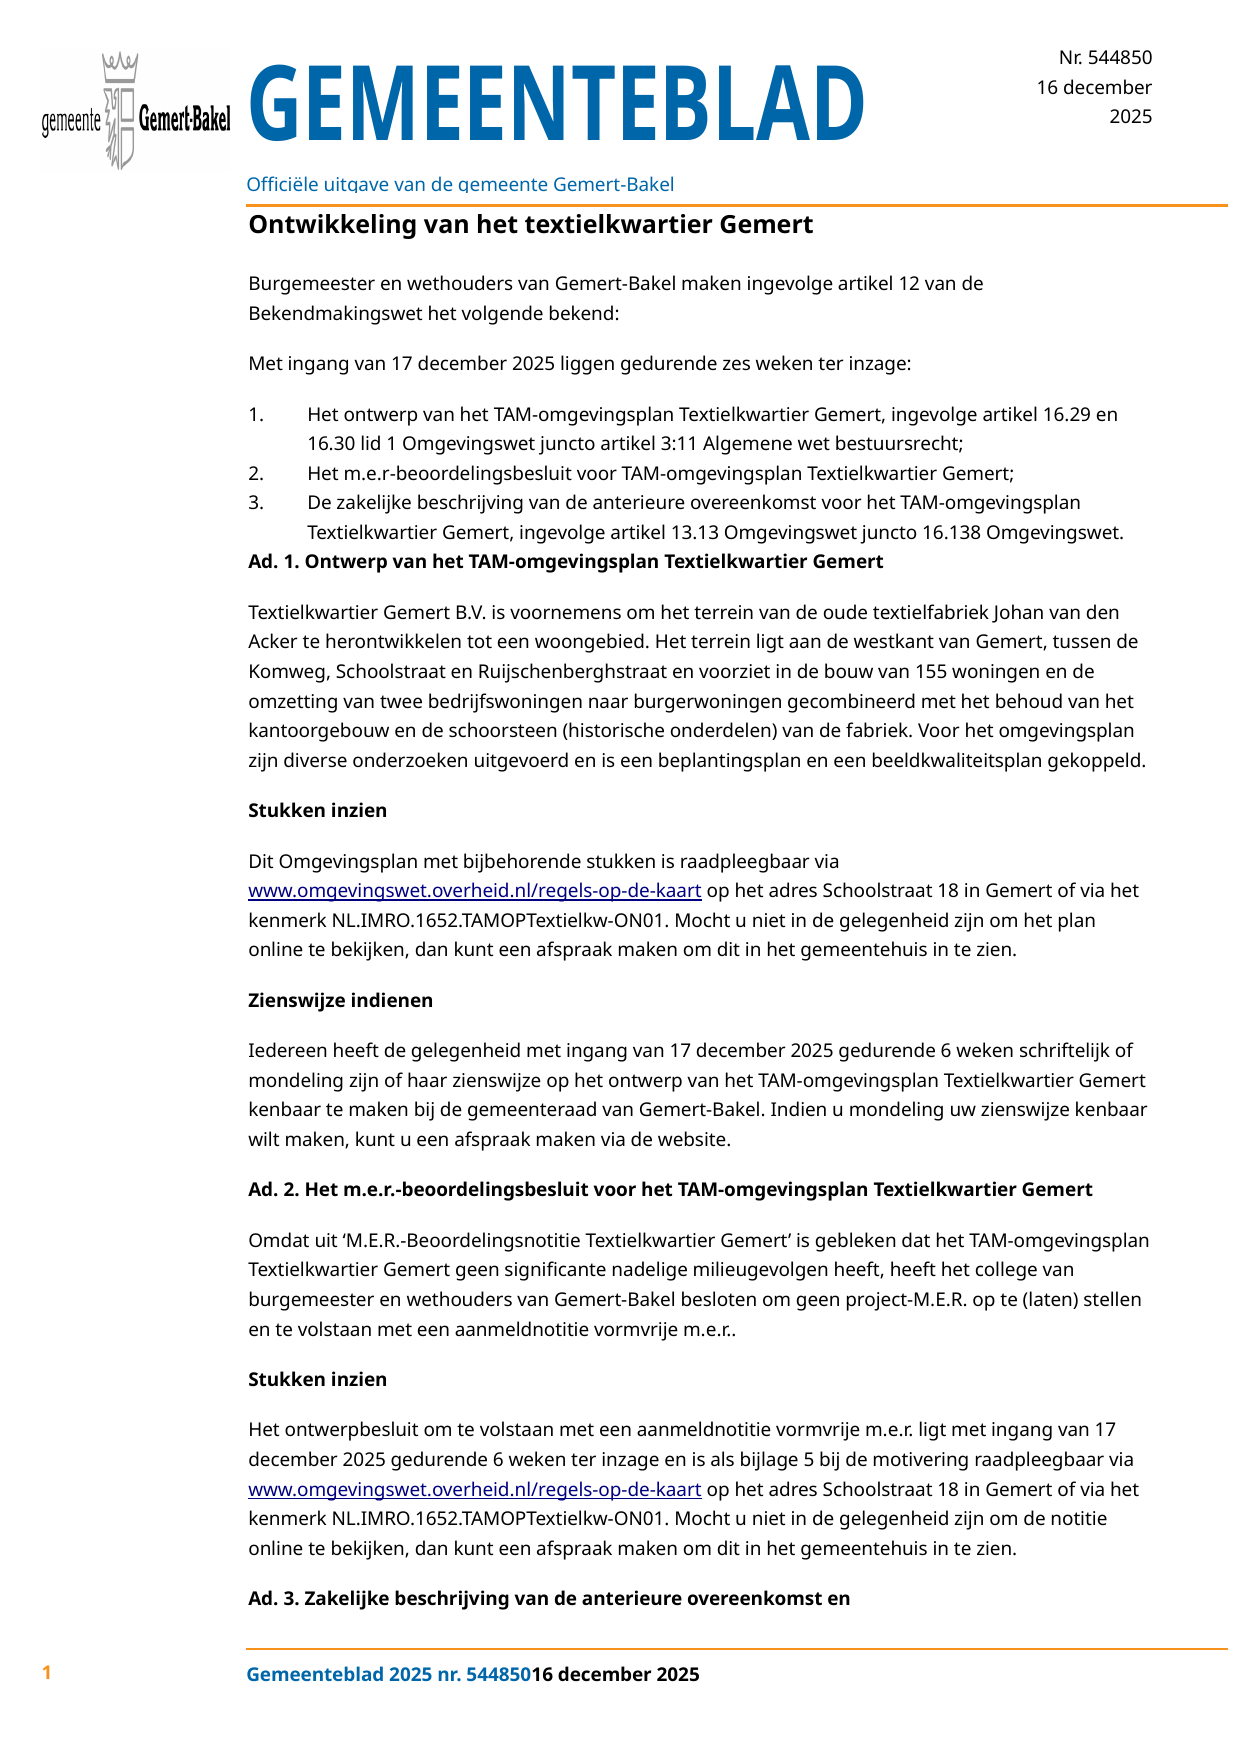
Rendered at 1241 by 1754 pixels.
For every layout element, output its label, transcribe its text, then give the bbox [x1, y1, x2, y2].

list Het m.e.r-beoordelingsbesluit voor TAM-omgevingsplan Textielkwartier Gemert; [248, 460, 1152, 486]
picture [41, 47, 231, 172]
text Omdat uit ‘M.E.R.-Beoordelingsnotitie Textielkwartier Gemert’ is gebleken dat het TAM-omgevingsplan Textielkwartier Gemert geen significante nadelige milieugevolgen heeft, heeft het college van burgemeester en wethouders van Gemert-Bakel besloten om geen project-M.E.R. op te (laten) stellen en te volstaan met een aanmeldnotitie vormvrije m.e.r.. [248, 1227, 1152, 1341]
text Stukken inzien [248, 1366, 1152, 1392]
text Met ingang van 17 december 2025 liggen gedurende zes weken ter inzage: [248, 350, 1152, 376]
text Ad. 3. Zakelijke beschrijving van de anterieure overeenkomst en [248, 1585, 1152, 1611]
text Ad. 2. Het m.e.r.-beoordelingsbesluit voor het TAM-omgevingsplan Textielkwartier Gemert [248, 1177, 1152, 1202]
text Burgemeester en wethouders van Gemert-Bakel maken ingevolge artikel 12 van de Bekendmakingswet het volgende bekend: [248, 270, 1152, 326]
text Dit Omgevingsplan met bijbehorende stukken is raadpleegbaar via www.omgevingswet.overheid.nl/regels-op-de-kaart op het adres Schoolstraat 18 in Gemert of via het kenmerk NL.IMRO.1652.TAMOPTextielkw-ON01. Mocht u niet in de gelegenheid zijn om het plan online te bekijken, dan kunt een afspraak maken om dit in het gemeentehuis in te zien. [248, 848, 1152, 962]
text Stukken inzien [248, 797, 1152, 823]
text Textielkwartier Gemert B.V. is voornemens om het terrein van de oude textielfabriek Johan van den Acker te herontwikkelen tot een woongebied. Het terrein ligt aan de westkant van Gemert, tussen de Komweg, Schoolstraat en Ruijschenberghstraat en voorziet in de bouw van 155 woningen en de omzetting van twee bedrijfswoningen naar burgerwoningen gecombineerd met het behoud van het kantoorgebouw en de schoorsteen (historische onderdelen) van de fabriek. Voor het omgevingsplan zijn diverse onderzoeken uitgevoerd en is een beplantingsplan en een beeldkwaliteitsplan gekoppeld. [248, 599, 1152, 773]
list Het ontwerp van het TAM-omgevingsplan Textielkwartier Gemert, ingevolge artikel 16.29 en 16.30 lid 1 Omgevingswet juncto artikel 3:11 Algemene wet bestuursrecht; [248, 401, 1152, 456]
text Ad. 1. Ontwerp van het TAM-omgevingsplan Textielkwartier Gemert [248, 549, 1152, 574]
text Het ontwerpbesluit om te volstaan met een aanmeldnotitie vormvrije m.e.r. ligt met ingang van 17 december 2025 gedurende 6 weken ter inzage en is als bijlage 5 bij de motivering raadpleegbaar via www.omgevingswet.overheid.nl/regels-op-de-kaart op het adres Schoolstraat 18 in Gemert of via het kenmerk NL.IMRO.1652.TAMOPTextielkw-ON01. Mocht u niet in de gelegenheid zijn om de notitie online te bekijken, dan kunt een afspraak maken om dit in het gemeentehuis in te zien. [248, 1417, 1152, 1561]
text Zienswijze indienen [248, 987, 1152, 1013]
text Ontwikkeling van het textielkwartier Gemert [248, 207, 1152, 241]
text Iedereen heeft de gelegenheid met ingang van 17 december 2025 gedurende 6 weken schriftelijk of mondeling zijn of haar zienswijze op het ontwerp van het TAM-omgevingsplan Textielkwartier Gemert kenbaar te maken bij de gemeenteraad van Gemert-Bakel. Indien u mondeling uw zienswijze kenbaar wilt maken, kunt u een afspraak maken via de website. [248, 1037, 1152, 1152]
list De zakelijke beschrijving van de anterieure overeenkomst voor het TAM-omgevingsplan Textielkwartier Gemert, ingevolge artikel 13.13 Omgevingswet juncto 16.138 Omgevingswet. [248, 489, 1152, 545]
